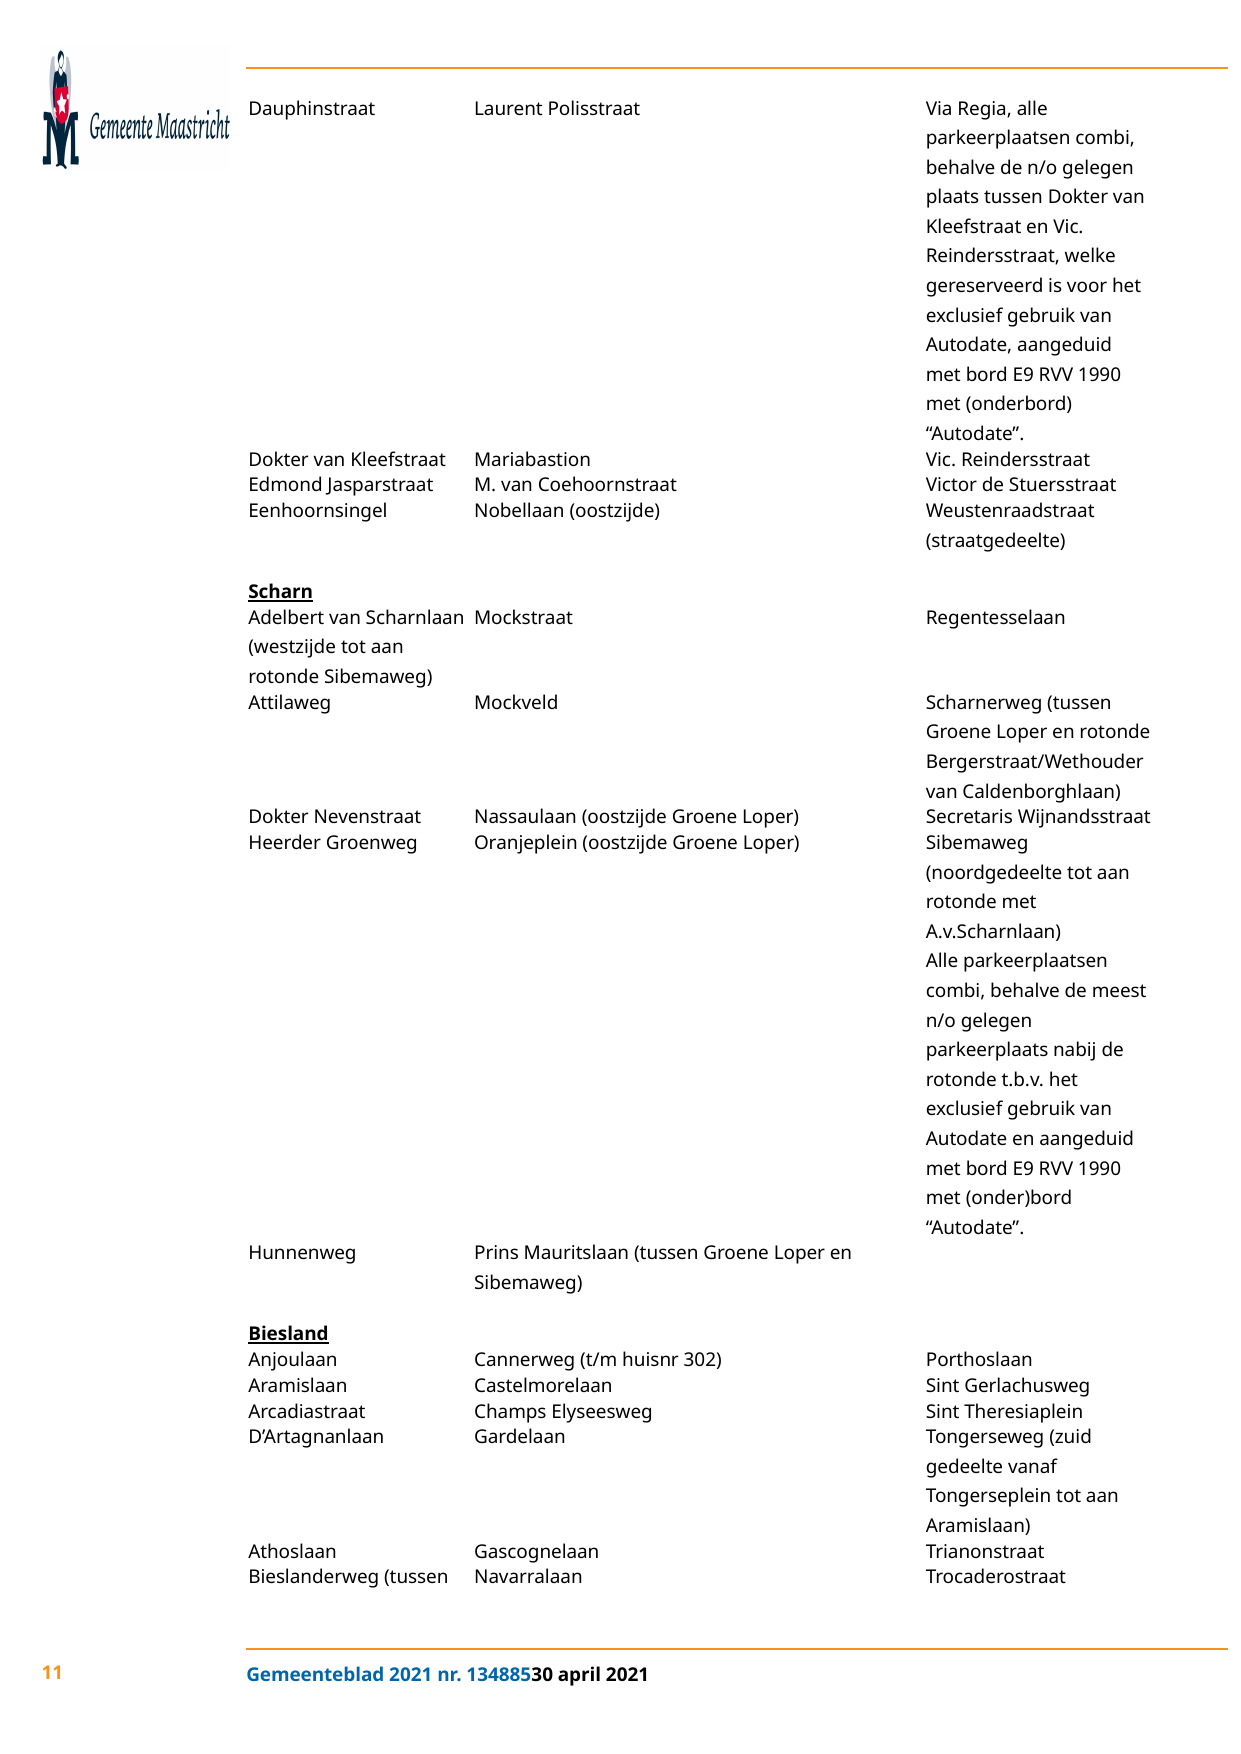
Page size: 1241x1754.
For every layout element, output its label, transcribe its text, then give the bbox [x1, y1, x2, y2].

table_cell Trianonstraat [926, 1538, 1152, 1564]
table_cell Bieslanderweg (tussen [248, 1564, 474, 1589]
table_cell Dauphinstraat [248, 95, 474, 446]
table_cell [248, 553, 1152, 578]
table_cell Trocaderostraat [926, 1564, 1152, 1589]
table_cell Gardelaan [474, 1424, 926, 1538]
table_cell Scharn [248, 579, 1152, 604]
table_cell Vic. Reindersstraat [926, 446, 1152, 472]
table_cell Nobellaan (oostzijde) [474, 498, 926, 553]
table_cell [926, 1240, 1152, 1295]
table_cell Laurent Polisstraat [474, 95, 926, 446]
table_cell Via Regia, alle parkeerplaatsen combi, behalve de n/o gelegen plaats tussen Dokter van Kleefstraat en Vic. Reindersstraat, welke gereserveerd is voor het exclusief gebruik van Autodate, aangeduid met bord E9 RVV 1990 met (onderbord) “Autodate”. [926, 95, 1152, 446]
table_cell Prins Mauritslaan (tussen Groene Loper en Sibemaweg) [474, 1240, 926, 1295]
table_cell Nassaulaan (oostzijde Groene Loper) [474, 804, 926, 829]
table_cell Tongerseweg (zuid gedeelte vanaf Tongerseplein tot aan Aramislaan) [926, 1424, 1152, 1538]
table_cell Mockstraat [474, 604, 926, 689]
table_cell Heerder Groenweg [248, 829, 474, 1239]
table_cell Arcadiastraat [248, 1398, 474, 1423]
table_cell Secretaris Wijnandsstraat [926, 804, 1152, 829]
table_cell Edmond Jasparstraat [248, 472, 474, 497]
table_cell Anjoulaan [248, 1346, 474, 1372]
table_cell Adelbert van Scharnlaan (westzijde tot aan rotonde Sibemaweg) [248, 604, 474, 689]
table_cell Sint Theresiaplein [926, 1398, 1152, 1423]
table_cell Sibemaweg (noordgedeelte tot aan rotonde met A.v.Scharnlaan) Alle parkeerplaatsen combi, behalve de meest n/o gelegen parkeerplaats nabij de rotonde t.b.v. het exclusief gebruik van Autodate en aangeduid met bord E9 RVV 1990 met (onder)bord “Autodate”. [926, 829, 1152, 1239]
table_cell Mariabastion [474, 446, 926, 472]
table_cell Scharnerweg (tussen Groene Loper en rotonde Bergerstraat/Wethouder van Caldenborghlaan) [926, 689, 1152, 803]
table_cell [248, 1295, 1152, 1321]
table_cell D’Artagnanlaan [248, 1424, 474, 1538]
table_cell Mockveld [474, 689, 926, 803]
table_cell Gascognelaan [474, 1538, 926, 1564]
table_cell Biesland [248, 1321, 1152, 1346]
table_cell Champs Elyseesweg [474, 1398, 926, 1423]
table_cell Regentesselaan [926, 604, 1152, 689]
table_cell M. van Coehoornstraat [474, 472, 926, 497]
table_cell Athoslaan [248, 1538, 474, 1564]
table_cell Porthoslaan [926, 1346, 1152, 1372]
table_cell Cannerweg (t/m huisnr 302) [474, 1346, 926, 1372]
table_cell Victor de Stuersstraat [926, 472, 1152, 497]
table_cell Sint Gerlachusweg [926, 1372, 1152, 1398]
table_cell Oranjeplein (oostzijde Groene Loper) [474, 829, 926, 1239]
picture [41, 47, 231, 172]
table_cell Weustenraadstraat (straatgedeelte) [926, 498, 1152, 553]
table_cell Navarralaan [474, 1564, 926, 1589]
table_cell Dokter Nevenstraat [248, 804, 474, 829]
table_cell Attilaweg [248, 689, 474, 803]
table_cell Aramislaan [248, 1372, 474, 1398]
table_cell Eenhoornsingel [248, 498, 474, 553]
table_cell Hunnenweg [248, 1240, 474, 1295]
table_cell Dokter van Kleefstraat [248, 446, 474, 472]
table_cell Castelmorelaan [474, 1372, 926, 1398]
